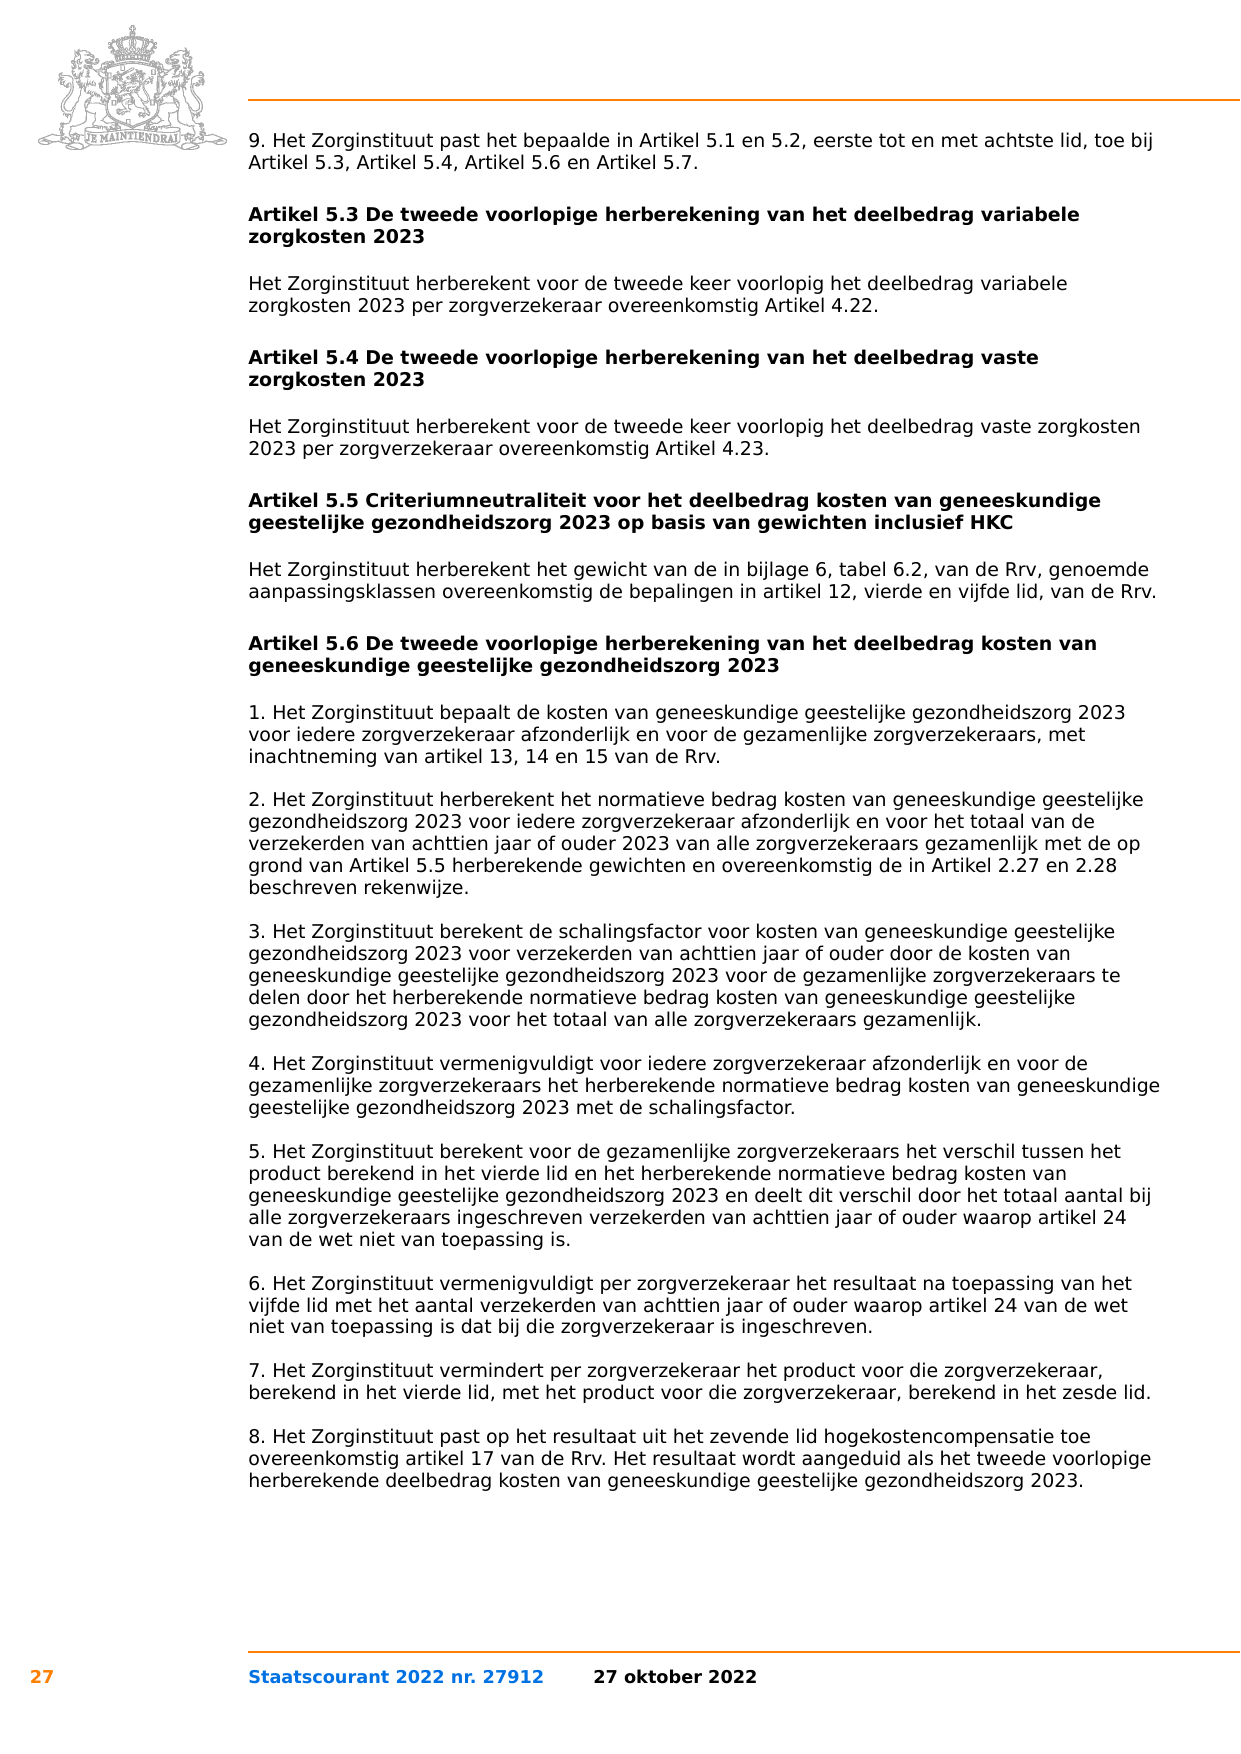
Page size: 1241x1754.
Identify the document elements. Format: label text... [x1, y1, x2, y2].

text 7. Het Zorginstituut vermindert per zorgverzekeraar het product voor die zorgverzekeraar, berekend in het vierde lid, met het product voor die zorgverzekeraar, berekend in het zesde lid. [248, 1360, 1163, 1404]
picture [38, 25, 227, 150]
text 1. Het Zorginstituut bepaalt de kosten van geneeskundige geestelijke gezondheidszorg 2023 voor iedere zorgverzekeraar afzonderlijk en voor de gezamenlijke zorgverzekeraars, met inachtneming van artikel 13, 14 en 15 van de Rrv. [248, 702, 1163, 767]
text 8. Het Zorginstituut past op het resultaat uit het zevende lid hogekostencompensatie toe overeenkomstig artikel 17 van de Rrv. Het resultaat wordt aangeduid als het tweede voorlopige herberekende deelbedrag kosten van geneeskundige geestelijke gezondheidszorg 2023. [248, 1426, 1163, 1492]
text 2. Het Zorginstituut herberekent het normatieve bedrag kosten van geneeskundige geestelijke gezondheidszorg 2023 voor iedere zorgverzekeraar afzonderlijk en voor het totaal van de verzekerden van achttien jaar of ouder 2023 van alle zorgverzekeraars gezamenlijk met de op grond van Artikel 5.5 herberekende gewichten en overeenkomstig de in Artikel 2.27 en 2.28 beschreven rekenwijze. [248, 789, 1163, 899]
subtitle Artikel 5.4 De tweede voorlopige herberekening van het deelbedrag vaste zorgkosten 2023 [248, 347, 1163, 391]
text Het Zorginstituut herberekent het gewicht van de in bijlage 6, tabel 6.2, van de Rrv, genoemde aanpassingsklassen overeenkomstig de bepalingen in artikel 12, vierde en vijfde lid, van de Rrv. [248, 559, 1163, 603]
text Het Zorginstituut herberekent voor de tweede keer voorlopig het deelbedrag variabele zorgkosten 2023 per zorgverzekeraar overeenkomstig Artikel 4.22. [248, 273, 1163, 317]
text 5. Het Zorginstituut berekent voor de gezamenlijke zorgverzekeraars het verschil tussen het product berekend in het vierde lid en het herberekende normatieve bedrag kosten van geneeskundige geestelijke gezondheidszorg 2023 en deelt dit verschil door het totaal aantal bij alle zorgverzekeraars ingeschreven verzekerden van achttien jaar of ouder waarop artikel 24 van de wet niet van toepassing is. [248, 1141, 1163, 1251]
text 9. Het Zorginstituut past het bepaalde in Artikel 5.1 en 5.2, eerste tot en met achtste lid, toe bij Artikel 5.3, Artikel 5.4, Artikel 5.6 en Artikel 5.7. [248, 130, 1163, 174]
text 3. Het Zorginstituut berekent de schalingsfactor voor kosten van geneeskundige geestelijke gezondheidszorg 2023 voor verzekerden van achttien jaar of ouder door de kosten van geneeskundige geestelijke gezondheidszorg 2023 voor de gezamenlijke zorgverzekeraars te delen door het herberekende normatieve bedrag kosten van geneeskundige geestelijke gezondheidszorg 2023 voor het totaal van alle zorgverzekeraars gezamenlijk. [248, 921, 1163, 1031]
text Het Zorginstituut herberekent voor de tweede keer voorlopig het deelbedrag vaste zorgkosten 2023 per zorgverzekeraar overeenkomstig Artikel 4.23. [248, 416, 1163, 460]
subtitle Artikel 5.6 De tweede voorlopige herberekening van het deelbedrag kosten van geneeskundige geestelijke gezondheidszorg 2023 [248, 633, 1163, 677]
text 6. Het Zorginstituut vermenigvuldigt per zorgverzekeraar het resultaat na toepassing van het vijfde lid met het aantal verzekerden van achttien jaar of ouder waarop artikel 24 van de wet niet van toepassing is dat bij die zorgverzekeraar is ingeschreven. [248, 1272, 1163, 1338]
text 4. Het Zorginstituut vermenigvuldigt voor iedere zorgverzekeraar afzonderlijk en voor de gezamenlijke zorgverzekeraars het herberekende normatieve bedrag kosten van geneeskundige geestelijke gezondheidszorg 2023 met de schalingsfactor. [248, 1053, 1163, 1119]
subtitle Artikel 5.5 Criteriumneutraliteit voor het deelbedrag kosten van geneeskundige geestelijke gezondheidszorg 2023 op basis van gewichten inclusief HKC [248, 490, 1163, 534]
subtitle Artikel 5.3 De tweede voorlopige herberekening van het deelbedrag variabele zorgkosten 2023 [248, 204, 1163, 248]
